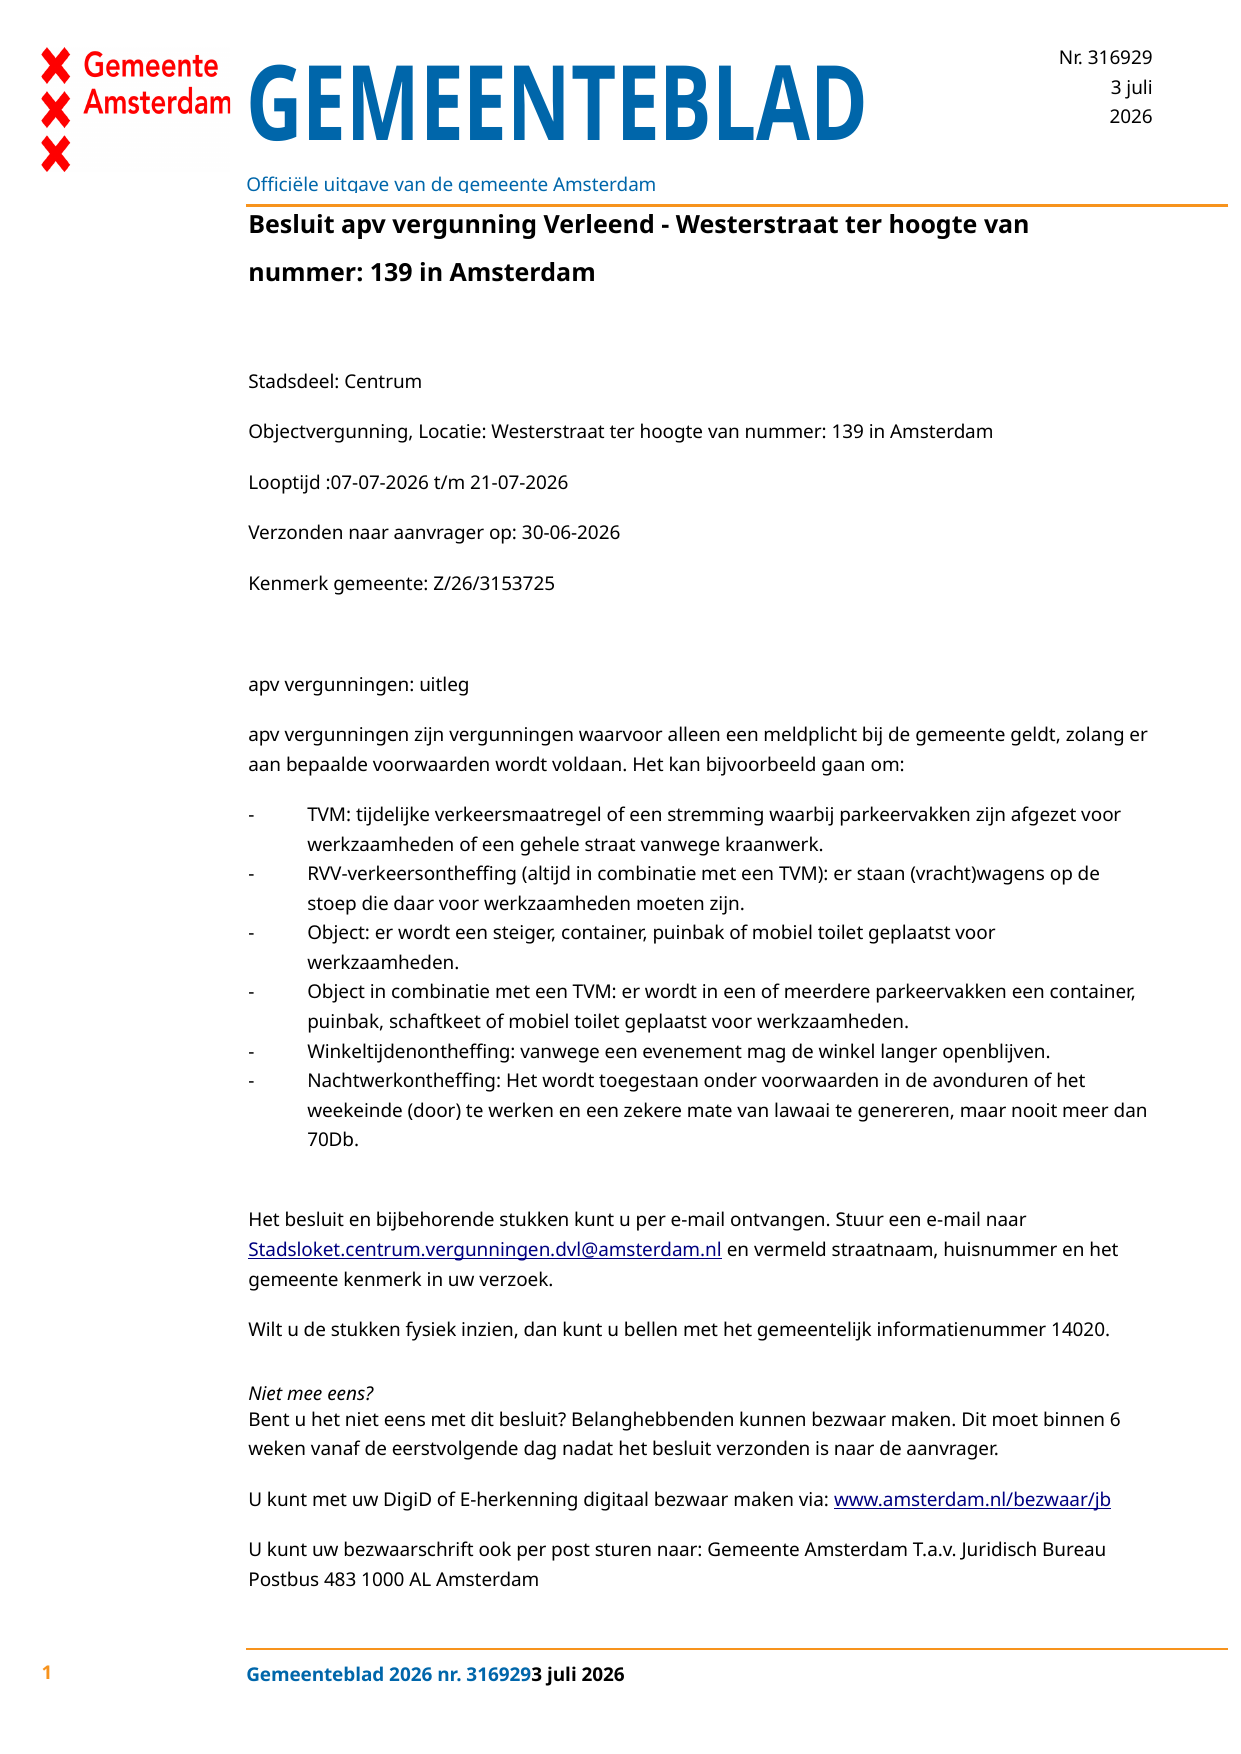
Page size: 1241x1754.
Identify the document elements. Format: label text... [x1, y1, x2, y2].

text Besluit apv vergunning Verleend - Westerstraat ter hoogte van nummer: 139 in Amsterdam [248, 207, 1152, 288]
text U kunt met uw DigiD of E-herkenning digitaal bezwaar maken via: www.amsterdam.nl/bezwaar/jb [248, 1486, 1152, 1512]
text Bent u het niet eens met dit besluit? Belanghebbenden kunnen bezwaar maken. Dit moet binnen 6 weken vanaf de eerstvolgende dag nadat het besluit verzonden is naar de aanvrager. [248, 1406, 1152, 1461]
list Nachtwerkontheffing: Het wordt toegestaan onder voorwaarden in de avonduren of het weekeinde (door) te werken en een zekere mate van lawaai te genereren, maar nooit meer dan 70Db. [248, 1067, 1152, 1152]
list TVM: tijdelijke verkeersmaatregel of een stremming waarbij parkeervakken zijn afgezet voor werkzaamheden of een gehele straat vanwege kraanwerk. [248, 801, 1152, 857]
text Het besluit en bijbehorende stukken kunt u per e-mail ontvangen. Stuur een e-mail naar Stadsloket.centrum.vergunningen.dvl@amsterdam.nl en vermeld straatnaam, huisnummer en het gemeente kenmerk in uw verzoek. [248, 1207, 1152, 1292]
text Kenmerk gemeente: Z/26/3153725 [248, 570, 1152, 596]
text apv vergunningen: uitleg [248, 671, 1152, 697]
text Niet mee eens? [248, 1380, 1152, 1406]
text U kunt uw bezwaarschrift ook per post sturen naar: Gemeente Amsterdam T.a.v. Juridisch Bureau Postbus 483 1000 AL Amsterdam [248, 1536, 1152, 1592]
text apv vergunningen zijn vergunningen waarvoor alleen een meldplicht bij de gemeente geldt, zolang er aan bepaalde voorwaarden wordt voldaan. Het kan bijvoorbeeld gaan om: [248, 721, 1152, 777]
text Objectvergunning, Locatie: Westerstraat ter hoogte van nummer: 139 in Amsterdam [248, 419, 1152, 444]
text Wilt u de stukken fysiek inzien, dan kunt u bellen met het gemeentelijk informatienummer 14020. [248, 1316, 1152, 1342]
list RVV-verkeersontheffing (altijd in combinatie met een TVM): er staan (vracht)wagens op de stoep die daar voor werkzaamheden moeten zijn. [248, 860, 1152, 916]
list Object in combinatie met een TVM: er wordt in een of meerdere parkeervakken een container, puinbak, schaftkeet of mobiel toilet geplaatst voor werkzaamheden. [248, 979, 1152, 1034]
list Object: er wordt een steiger, container, puinbak of mobiel toilet geplaatst voor werkzaamheden. [248, 919, 1152, 975]
picture [41, 47, 231, 172]
text Verzonden naar aanvrager op: 30-06-2026 [248, 519, 1152, 545]
text Looptijd :07-07-2026 t/m 21-07-2026 [248, 469, 1152, 495]
text Stadsdeel: Centrum [248, 368, 1152, 394]
list Winkeltijdenontheffing: vanwege een evenement mag de winkel langer openblijven. [248, 1038, 1152, 1064]
